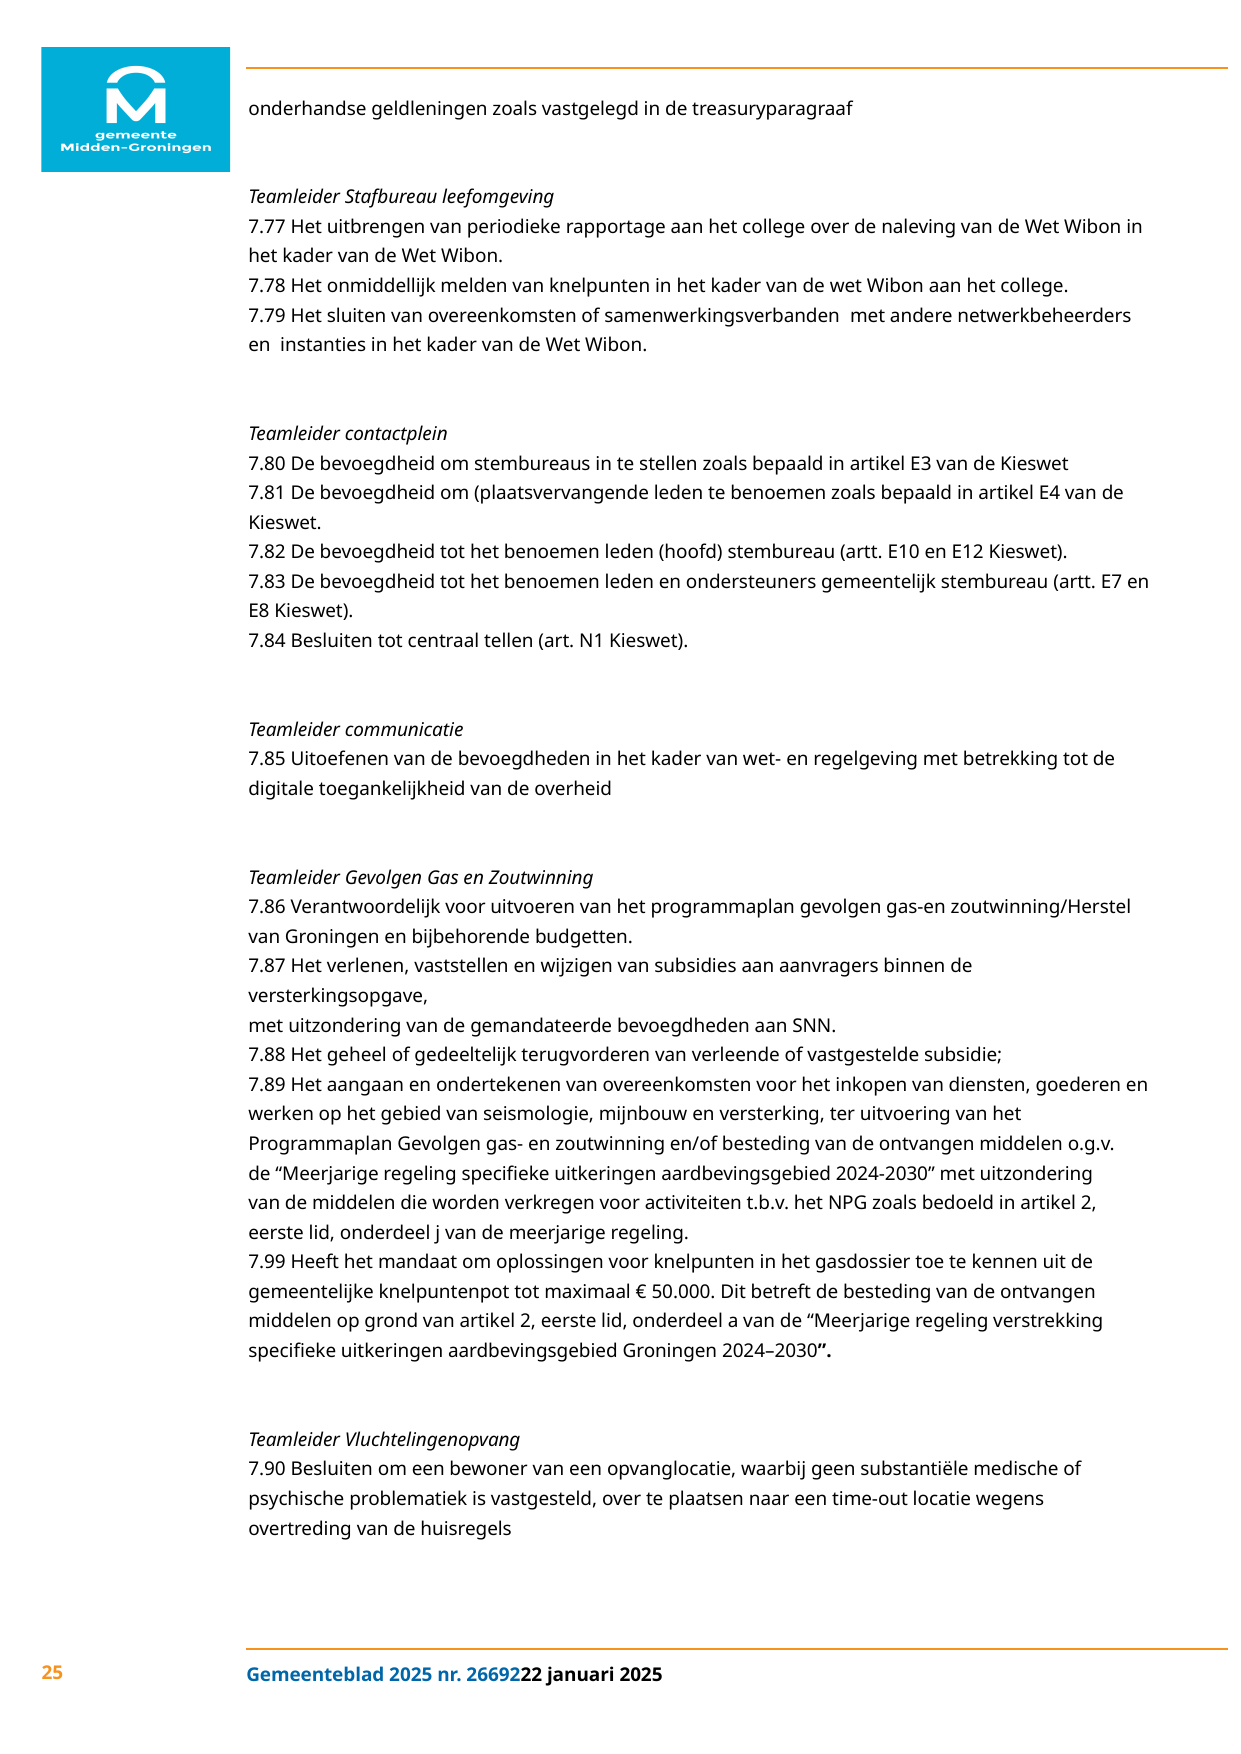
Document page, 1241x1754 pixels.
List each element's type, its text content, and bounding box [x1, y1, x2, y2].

picture [184, 146, 190, 153]
text de “Meerjarige regeling specifieke uitkeringen aardbevingsgebied 2024-2030” met uitzondering [248, 1160, 1152, 1186]
text 7.89 Het aangaan en ondertekenen van overeenkomsten voor het inkopen van diensten, goederen en [248, 1071, 1152, 1097]
text 7.82 De bevoegdheid tot het benoemen leden (hoofd) stembureau (artt. E10 en E12 Kieswet). [248, 538, 1152, 564]
text gemeentelijke knelpuntenpot tot maximaal € 50.000. Dit betreft de besteding van de ontvangen [248, 1278, 1152, 1304]
text 7.81 De bevoegdheid om (plaatsvervangende leden te benoemen zoals bepaald in artikel E4 van de Kieswet. [248, 479, 1152, 535]
text Teamleider Vluchtelingenopvang [248, 1426, 1152, 1452]
text 7.77 Het uitbrengen van periodieke rapportage aan het college over de naleving van de Wet Wibon in het kader van de Wet Wibon. [248, 213, 1152, 268]
text Teamleider Stafbureau leefomgeving [248, 183, 1152, 209]
text 7.99 Heeft het mandaat om oplossingen voor knelpunten in het gasdossier toe te kennen uit de [248, 1248, 1152, 1274]
text Teamleider communicatie [248, 716, 1152, 742]
text 7.84 Besluiten tot centraal tellen (art. N1 Kieswet). [248, 627, 1152, 653]
text onderhandse geldleningen zoals vastgelegd in de treasuryparagraaf [248, 95, 1152, 121]
picture [107, 89, 165, 122]
text met uitzondering van de gemandateerde bevoegdheden aan SNN. [248, 1012, 1152, 1038]
text middelen op grond van artikel 2, eerste lid, onderdeel a van de “Meerjarige regeling verstrekking [248, 1308, 1152, 1333]
text 7.88 Het geheel of gedeeltelijk terugvorderen van verleende of vastgestelde subsidie; [248, 1041, 1152, 1067]
text 7.83 De bevoegdheid tot het benoemen leden en ondersteuners gemeentelijk stembureau (artt. E7 en E8 Kieswet). [248, 568, 1152, 623]
text specifieke uitkeringen aardbevingsgebied Groningen 2024–2030”. [248, 1337, 1152, 1363]
text van de middelen die worden verkregen voor activiteiten t.b.v. het NPG zoals bedoeld in artikel 2, eerste lid, onderdeel j van de meerjarige regeling. [248, 1189, 1152, 1245]
text 7.85 Uitoefenen van de bevoegdheden in het kader van wet- en regelgeving met betrekking tot de digitale toegankelijkheid van de overheid [248, 746, 1152, 801]
text 7.79 Het sluiten van overeenkomsten of samenwerkingsverbanden met andere netwerkbeheerders en instanties in het kader van de Wet Wibon. [248, 302, 1152, 357]
text Programmaplan Gevolgen gas- en zoutwinning en/of besteding van de ontvangen middelen o.g.v. [248, 1130, 1152, 1156]
picture [108, 66, 164, 82]
text Teamleider contactplein [248, 420, 1152, 446]
text 7.80 De bevoegdheid om stembureaus in te stellen zoals bepaald in artikel E3 van de Kieswet [248, 450, 1152, 476]
text 7.87 Het verlenen, vaststellen en wijzigen van subsidies aan aanvragers binnen de versterkingsopgave, [248, 953, 1152, 1008]
text 7.86 Verantwoordelijk voor uitvoeren van het programmaplan gevolgen gas-en zoutwinning/Herstel van Groningen en bijbehorende budgetten. [248, 893, 1152, 949]
text werken op het gebied van seismologie, mijnbouw en versterking, ter uitvoering van het [248, 1101, 1152, 1126]
text 7.90 Besluiten om een bewoner van een opvanglocatie, waarbij geen substantiële medische of psychische problematiek is vastgesteld, over te plaatsen naar een time-out locatie wegens overtreding van de huisregels [248, 1456, 1152, 1541]
text 7.78 Het onmiddellijk melden van knelpunten in het kader van de wet Wibon aan het college. [248, 272, 1152, 298]
text Teamleider Gevolgen Gas en Zoutwinning [248, 864, 1152, 890]
